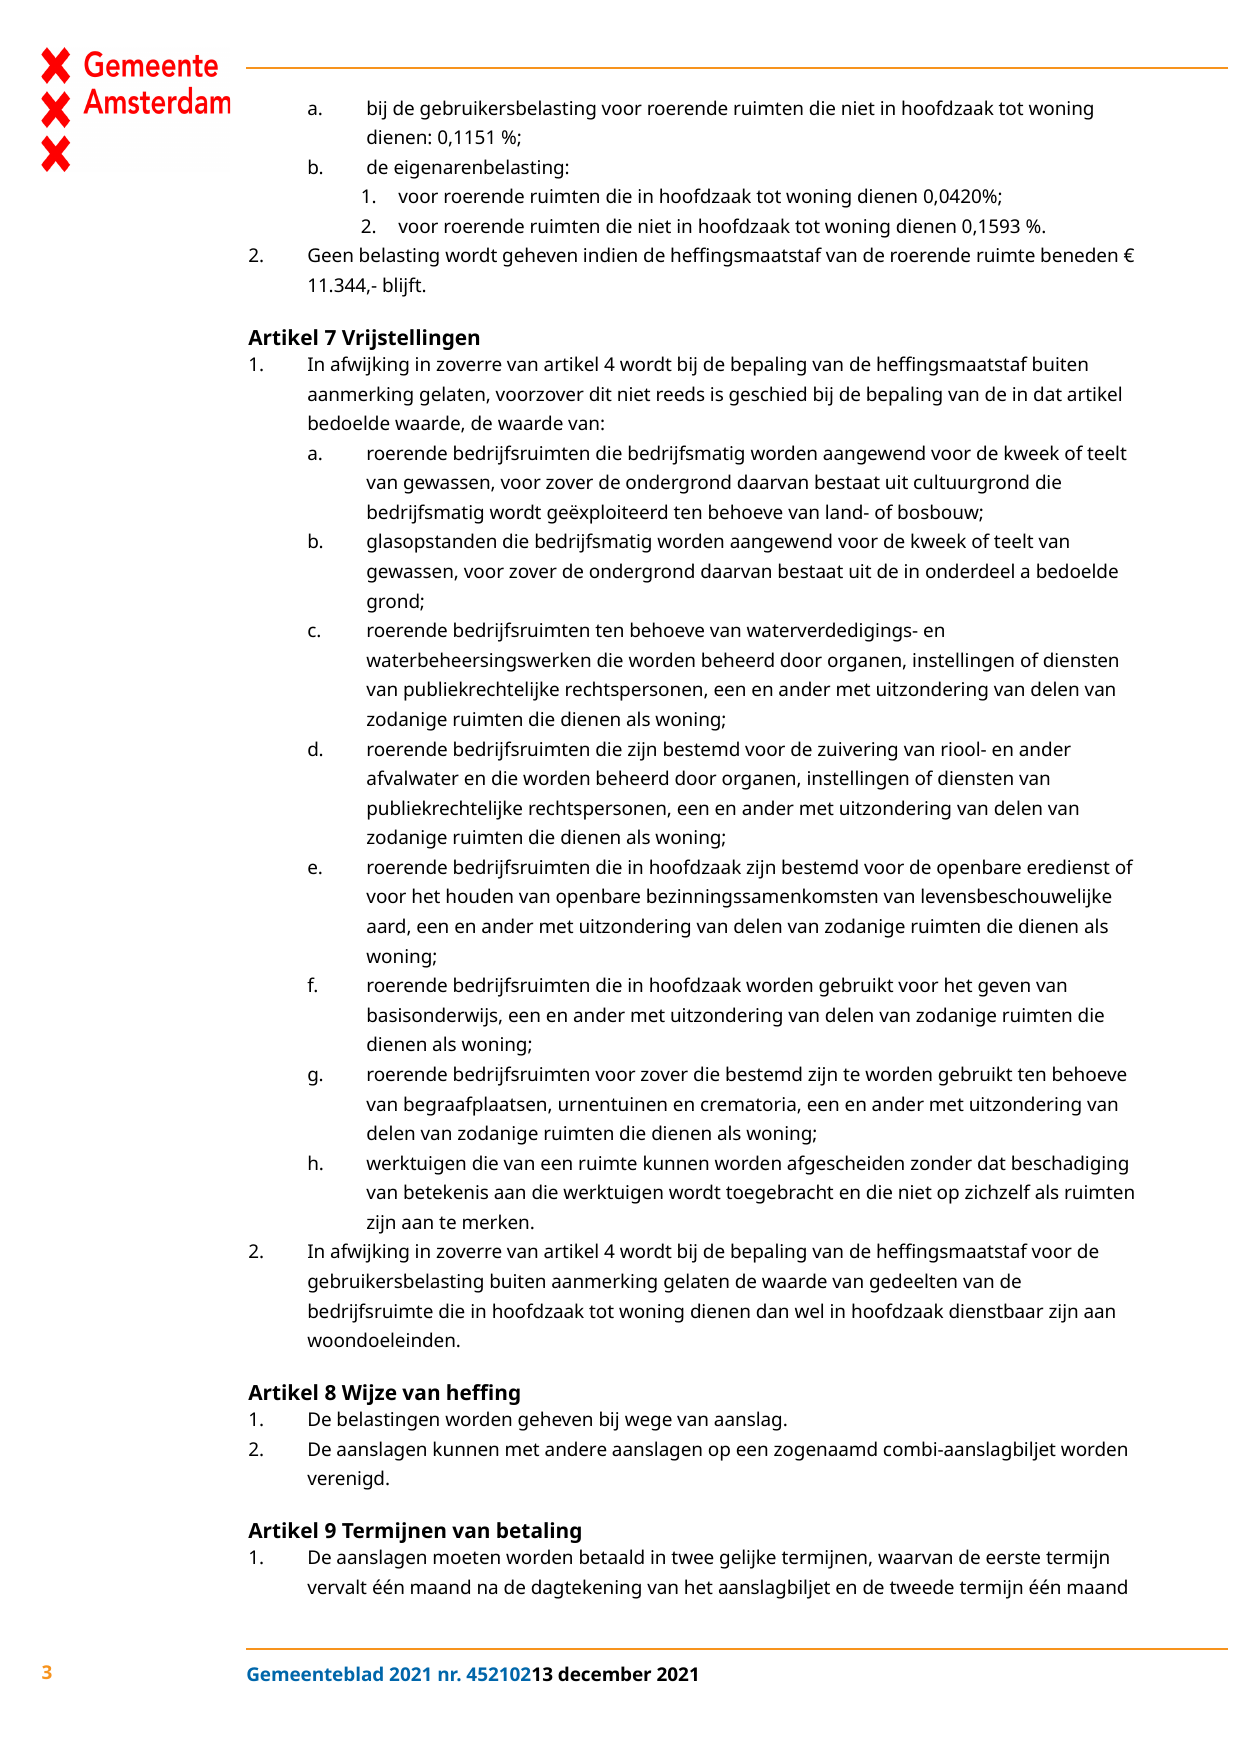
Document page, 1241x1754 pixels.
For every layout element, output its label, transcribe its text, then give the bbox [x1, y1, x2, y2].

list voor roerende ruimten die niet in hoofdzaak tot woning dienen 0,1593 %. [361, 213, 1152, 239]
list roerende bedrijfsruimten voor zover die bestemd zijn te worden gebruikt ten behoeve van begraafplaatsen, urnentuinen en crematoria, een en ander met uitzondering van delen van zodanige ruimten die dienen als woning; [307, 1061, 1152, 1146]
list roerende bedrijfsruimten die bedrijfsmatig worden aangewend voor de kweek of teelt van gewassen, voor zover de ondergrond daarvan bestaat uit cultuurgrond die bedrijfsmatig wordt geëxploiteerd ten behoeve van land- of bosbouw; [307, 440, 1152, 525]
text Artikel 8 Wijze van heffing [248, 1378, 1152, 1406]
list roerende bedrijfsruimten die zijn bestemd voor de zuivering van riool- en ander afvalwater en die worden beheerd door organen, instellingen of diensten van publiekrechtelijke rechtspersonen, een en ander met uitzondering van delen van zodanige ruimten die dienen als woning; [307, 736, 1152, 850]
list glasopstanden die bedrijfsmatig worden aangewend voor de kweek of teelt van gewassen, voor zover de ondergrond daarvan bestaat uit de in onderdeel a bedoelde grond; [307, 529, 1152, 613]
picture [41, 47, 231, 172]
text Artikel 7 Vrijstellingen [248, 323, 1152, 351]
list roerende bedrijfsruimten ten behoeve van waterverdedigings- en waterbeheersingswerken die worden beheerd door organen, instellingen of diensten van publiekrechtelijke rechtspersonen, een en ander met uitzondering van delen van zodanige ruimten die dienen als woning; [307, 617, 1152, 732]
list De belastingen worden geheven bij wege van aanslag. [248, 1406, 1152, 1432]
list In afwijking in zoverre van artikel 4 wordt bij de bepaling van de heffingsmaatstaf buiten aanmerking gelaten, voorzover dit niet reeds is geschied bij de bepaling van de in dat artikel bedoelde waarde, de waarde van: [248, 351, 1152, 436]
list werktuigen die van een ruimte kunnen worden afgescheiden zonder dat beschadiging van betekenis aan die werktuigen wordt toegebracht en die niet op zichzelf als ruimten zijn aan te merken. [307, 1150, 1152, 1235]
list roerende bedrijfsruimten die in hoofdzaak worden gebruikt voor het geven van basisonderwijs, een en ander met uitzondering van delen van zodanige ruimten die dienen als woning; [307, 972, 1152, 1057]
list De aanslagen kunnen met andere aanslagen op een zogenaamd combi-aanslagbiljet worden verenigd. [248, 1436, 1152, 1491]
list voor roerende ruimten die in hoofdzaak tot woning dienen 0,0420%; [361, 183, 1152, 209]
list roerende bedrijfsruimten die in hoofdzaak zijn bestemd voor de openbare eredienst of voor het houden van openbare bezinningssamenkomsten van levensbeschouwelijke aard, een en ander met uitzondering van delen van zodanige ruimten die dienen als woning; [307, 854, 1152, 968]
list De aanslagen moeten worden betaald in twee gelijke termijnen, waarvan de eerste termijn vervalt één maand na de dagtekening van het aanslagbiljet en de tweede termijn één maand [248, 1544, 1152, 1599]
list Geen belasting wordt geheven indien de heffingsmaatstaf van de roerende ruimte beneden € 11.344,- blijft. [248, 243, 1152, 298]
list In afwijking in zoverre van artikel 4 wordt bij de bepaling van de heffingsmaatstaf voor de gebruikersbelasting buiten aanmerking gelaten de waarde van gedeelten van de bedrijfsruimte die in hoofdzaak tot woning dienen dan wel in hoofdzaak dienstbaar zijn aan woondoeleinden. [248, 1239, 1152, 1353]
list de eigenarenbelasting: [307, 154, 1152, 180]
list bij de gebruikersbelasting voor roerende ruimten die niet in hoofdzaak tot woning dienen: 0,1151 %; [307, 95, 1152, 150]
text Artikel 9 Termijnen van betaling [248, 1516, 1152, 1544]
